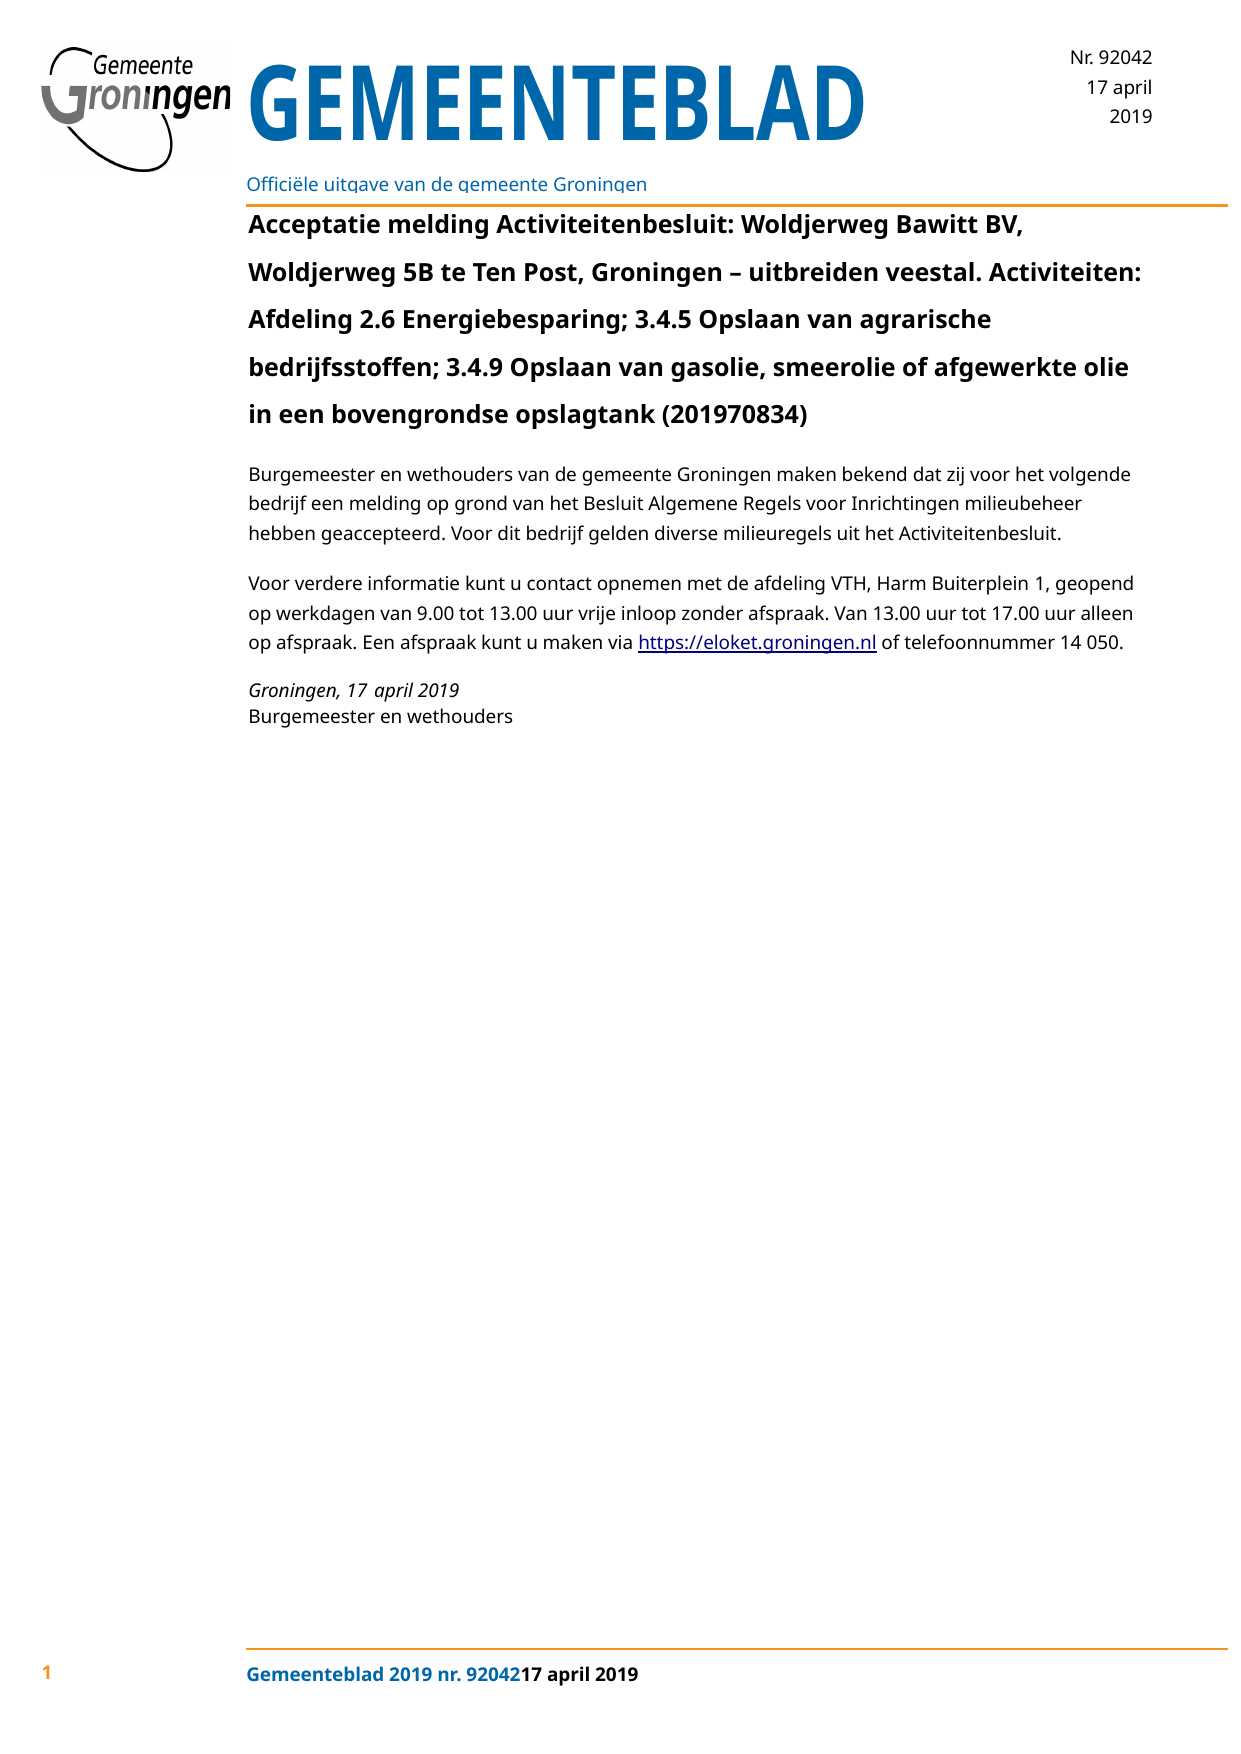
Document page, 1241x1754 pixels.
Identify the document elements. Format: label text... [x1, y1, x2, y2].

text Burgemeester en wethouders van de gemeente Groningen maken bekend dat zij voor het volgende bedrijf een melding op grond van het Besluit Algemene Regels voor Inrichtingen milieubeheer hebben geaccepteerd. Voor dit bedrijf gelden diverse milieuregels uit het Activiteitenbesluit. [248, 461, 1152, 546]
text Voor verdere informatie kunt u contact opnemen met de afdeling VTH, Harm Buiterplein 1, geopend op werkdagen van 9.00 tot 13.00 uur vrije inloop zonder afspraak. Van 13.00 uur tot 17.00 uur alleen op afspraak. Een afspraak kunt u maken via https://eloket.groningen.nl of telefoonnummer 14 050. [248, 570, 1152, 655]
text Burgemeester en wethouders [248, 703, 1152, 729]
text Acceptatie melding Activiteitenbesluit: Woldjerweg Bawitt BV, Woldjerweg 5B te Ten Post, Groningen – uitbreiden veestal. Activiteiten: Afdeling 2.6 Energiebesparing; 3.4.5 Opslaan van agrarische bedrijfsstoffen; 3.4.9 Opslaan van gasolie, smeerolie of afgewerkte olie in een bovengrondse opslagtank (201970834) [248, 207, 1152, 431]
text Groningen, 17 april 2019 [248, 677, 1152, 703]
picture [41, 47, 231, 172]
